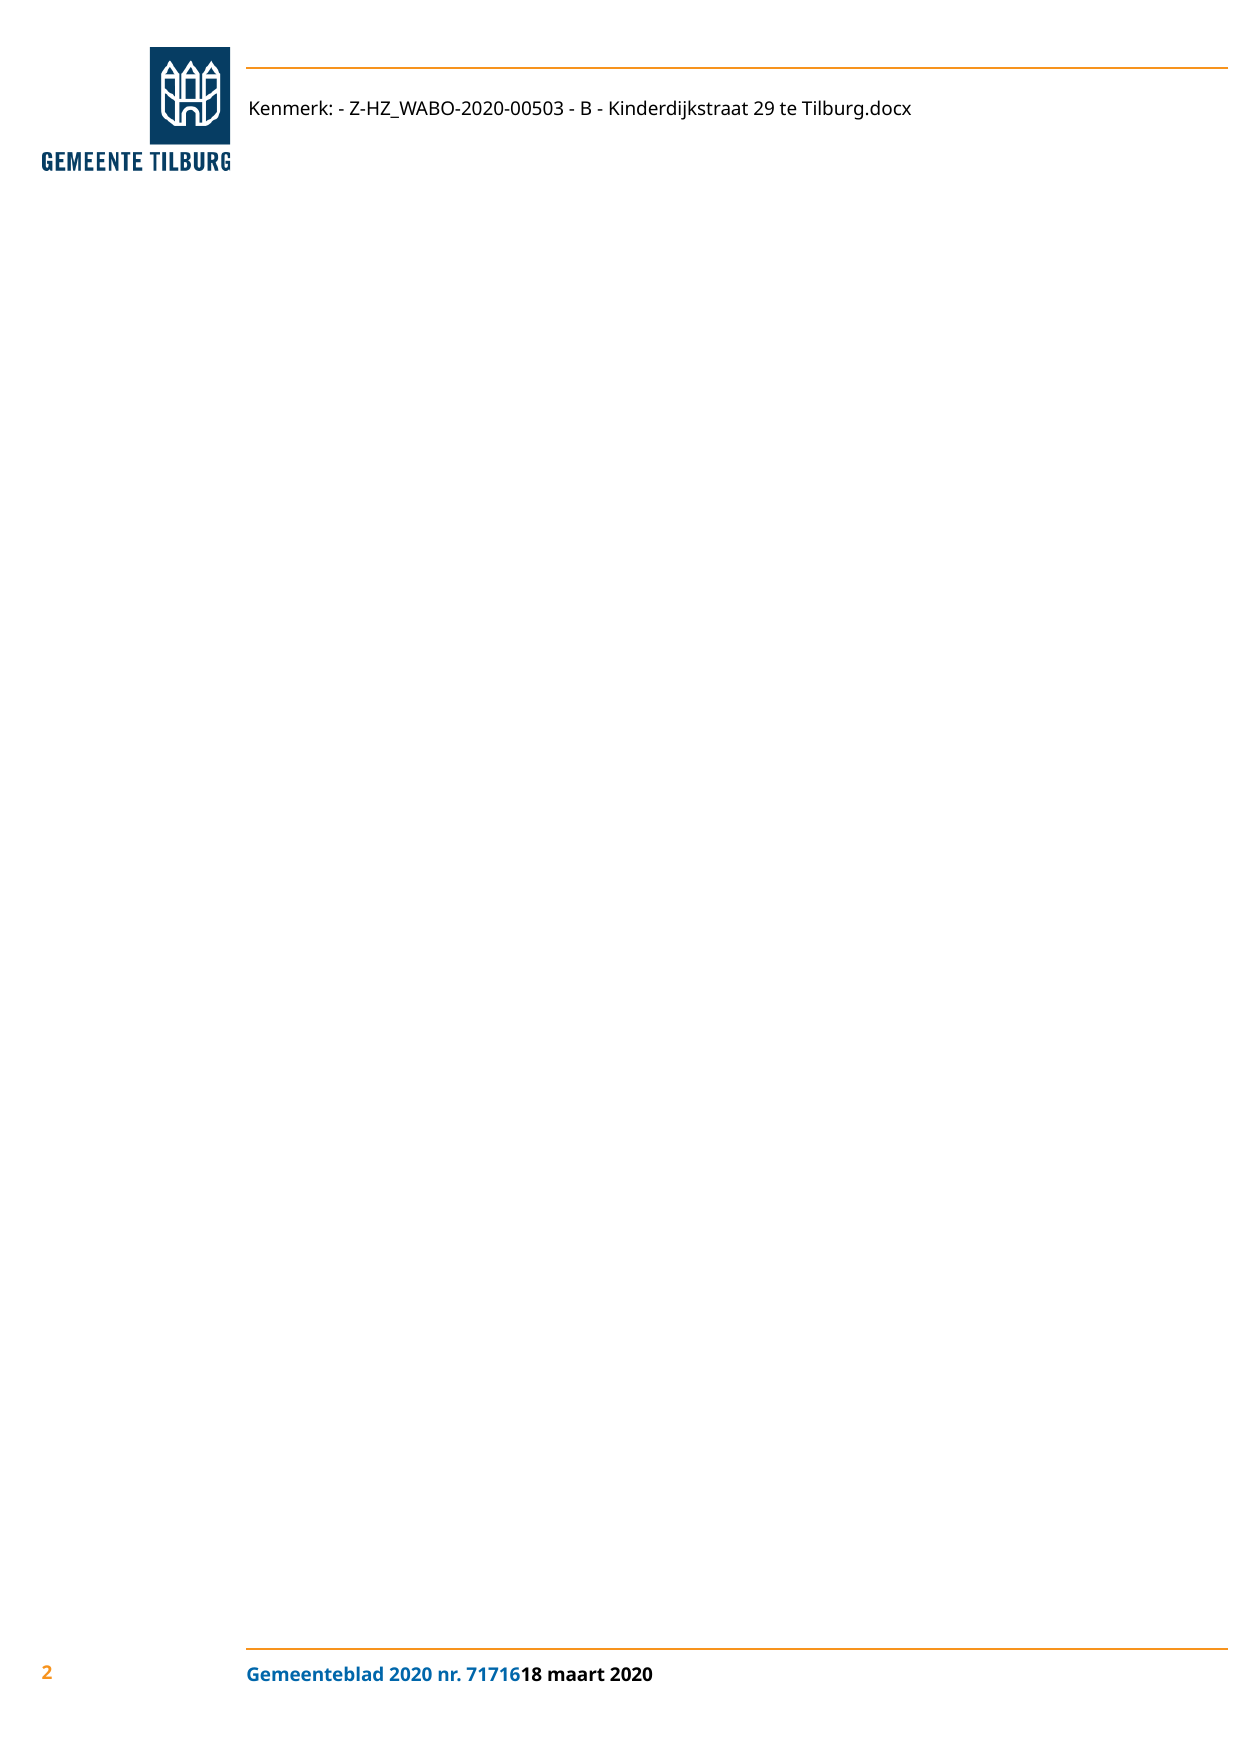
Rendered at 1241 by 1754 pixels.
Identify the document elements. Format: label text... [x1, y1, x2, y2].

text Kenmerk: - Z-HZ_WABO-2020-00503 - B - Kinderdijkstraat 29 te Tilburg.docx [248, 95, 1152, 121]
picture [41, 47, 231, 172]
